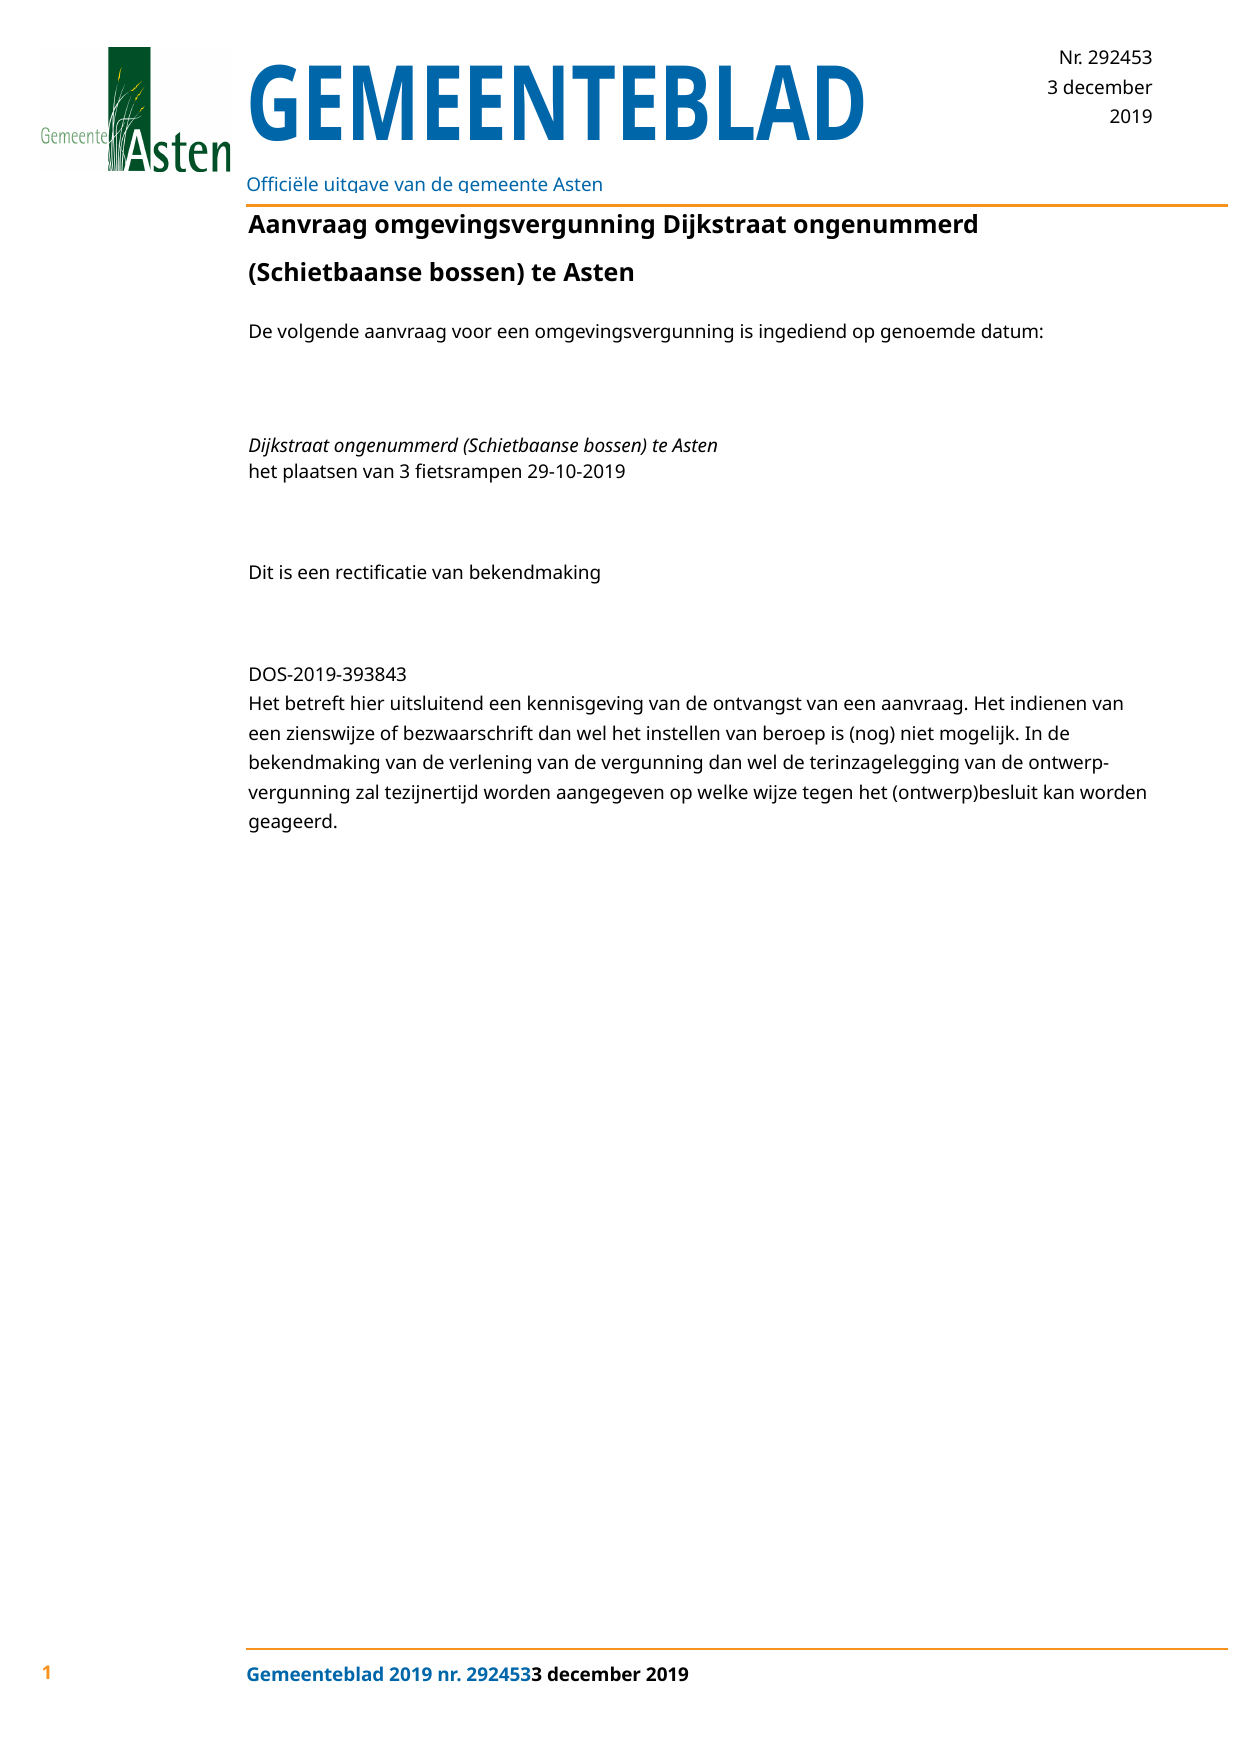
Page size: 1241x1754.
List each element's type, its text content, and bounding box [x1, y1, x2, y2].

text Aanvraag omgevingsvergunning Dijkstraat ongenummerd (Schietbaanse bossen) te Asten [248, 207, 1152, 288]
text De volgende aanvraag voor een omgevingsvergunning is ingediend op genoemde datum: [248, 318, 1152, 344]
picture [41, 47, 231, 172]
text Dijkstraat ongenummerd (Schietbaanse bossen) te Asten [248, 432, 1152, 458]
text DOS-2019-393843 [248, 661, 1152, 686]
text Het betreft hier uitsluitend een kennisgeving van de ontvangst van een aanvraag. Het indienen van een zienswijze of bezwaarschrift dan wel het instellen van beroep is (nog) niet mogelijk. In de bekendmaking van de verlening van de vergunning dan wel de terinzagelegging van de ontwerp-vergunning zal tezijnertijd worden aangegeven op welke wijze tegen het (ontwerp)besluit kan worden geageerd. [248, 690, 1152, 834]
text Dit is een rectificatie van bekendmaking [248, 559, 1152, 584]
text het plaatsen van 3 fietsrampen 29-10-2019 [248, 458, 1152, 484]
